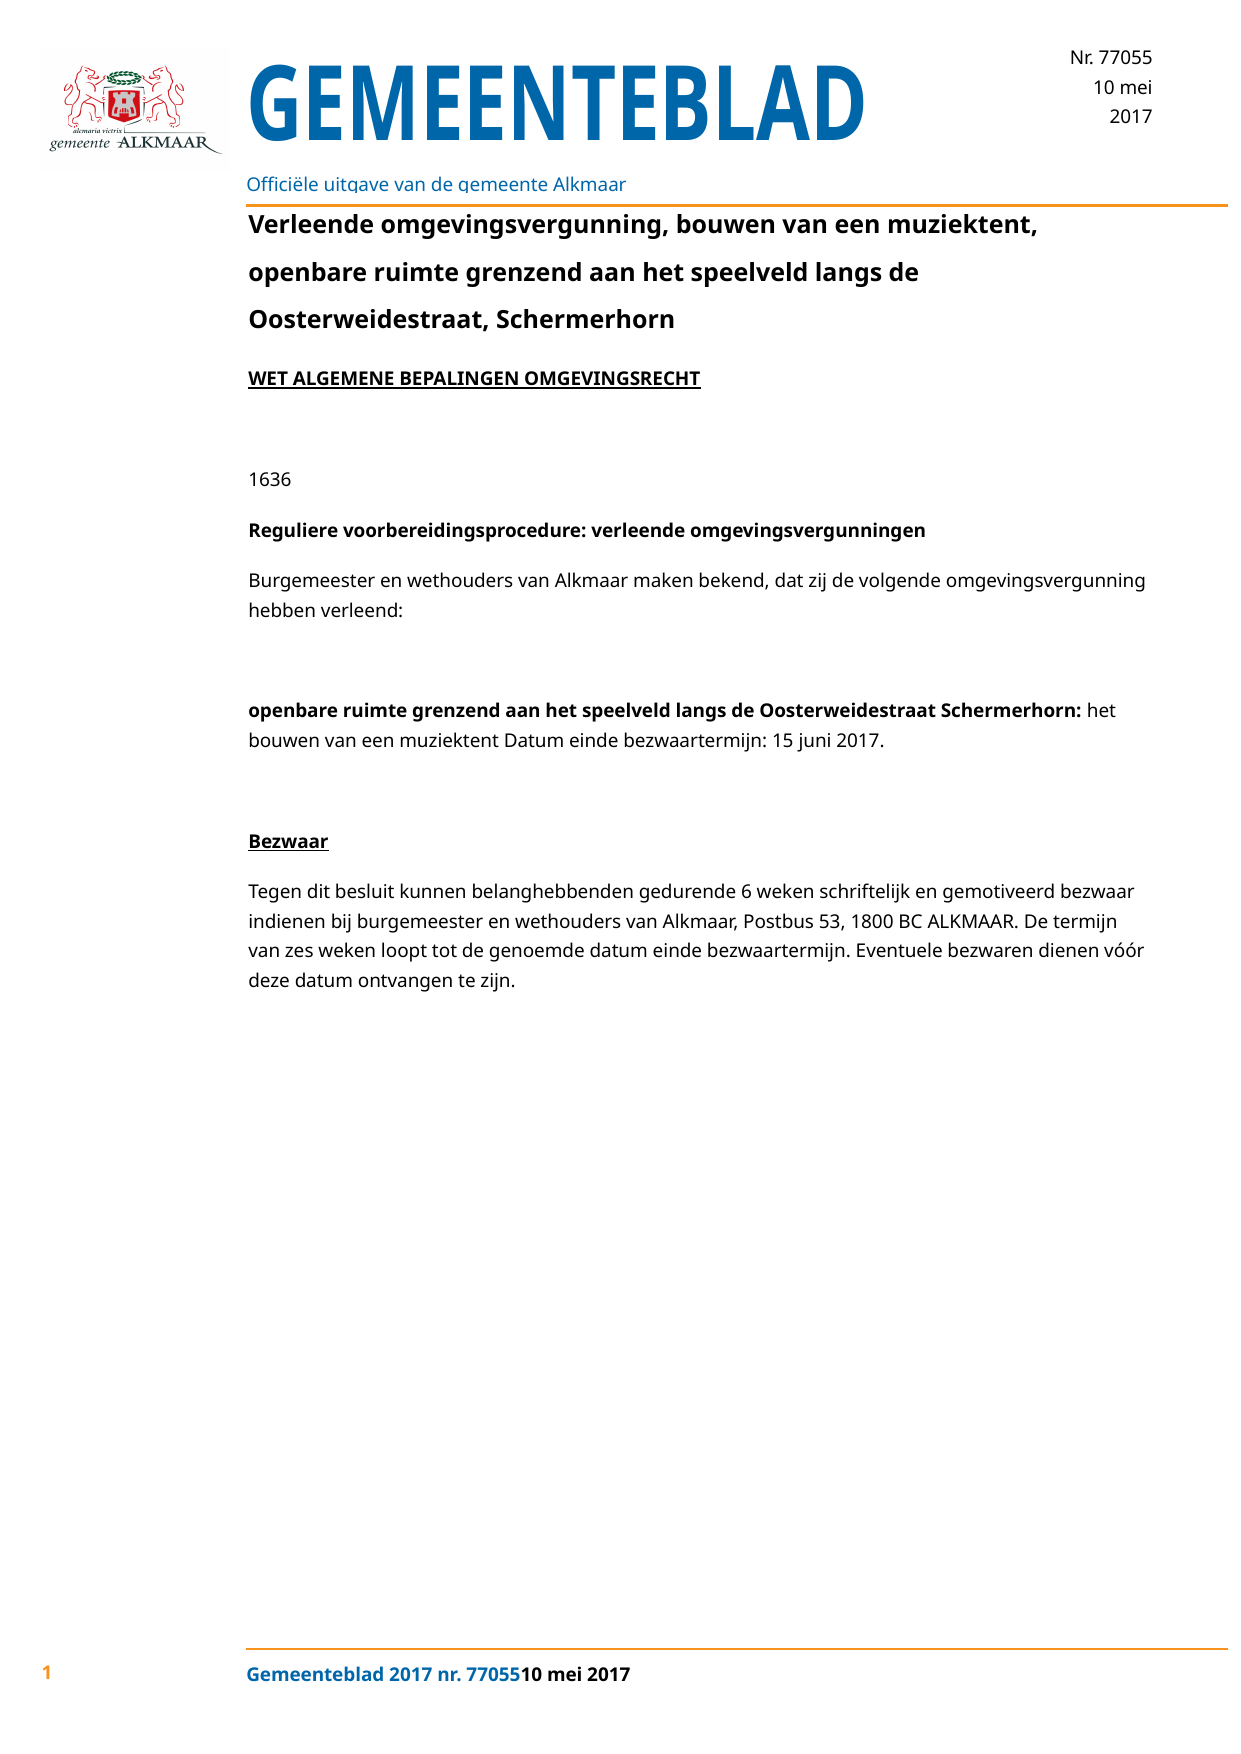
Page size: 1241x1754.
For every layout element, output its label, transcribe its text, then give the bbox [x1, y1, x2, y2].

text Tegen dit besluit kunnen belanghebbenden gedurende 6 weken schriftelijk en gemotiveerd bezwaar indienen bij burgemeester en wethouders van Alkmaar, Postbus 53, 1800 BC ALKMAAR. De termijn van zes weken loopt tot de genoemde datum einde bezwaartermijn. Eventuele bezwaren dienen vóór deze datum ontvangen te zijn. [248, 878, 1152, 993]
text 1636 [248, 466, 1152, 492]
text WET ALGEMENE BEPALINGEN OMGEVINGSRECHT [248, 366, 1152, 391]
picture [41, 47, 231, 172]
text Bezwaar [248, 828, 1152, 854]
text Verleende omgevingsvergunning, bouwen van een muziektent, openbare ruimte grenzend aan het speelveld langs de Oosterweidestraat, Schermerhorn [248, 207, 1152, 336]
text openbare ruimte grenzend aan het speelveld langs de Oosterweidestraat Schermerhorn: het bouwen van een muziektent Datum einde bezwaartermijn: 15 juni 2017. [248, 698, 1152, 753]
text Burgemeester en wethouders van Alkmaar maken bekend, dat zij de volgende omgevingsvergunning hebben verleend: [248, 567, 1152, 622]
text Reguliere voorbereidingsprocedure: verleende omgevingsvergunningen [248, 517, 1152, 542]
